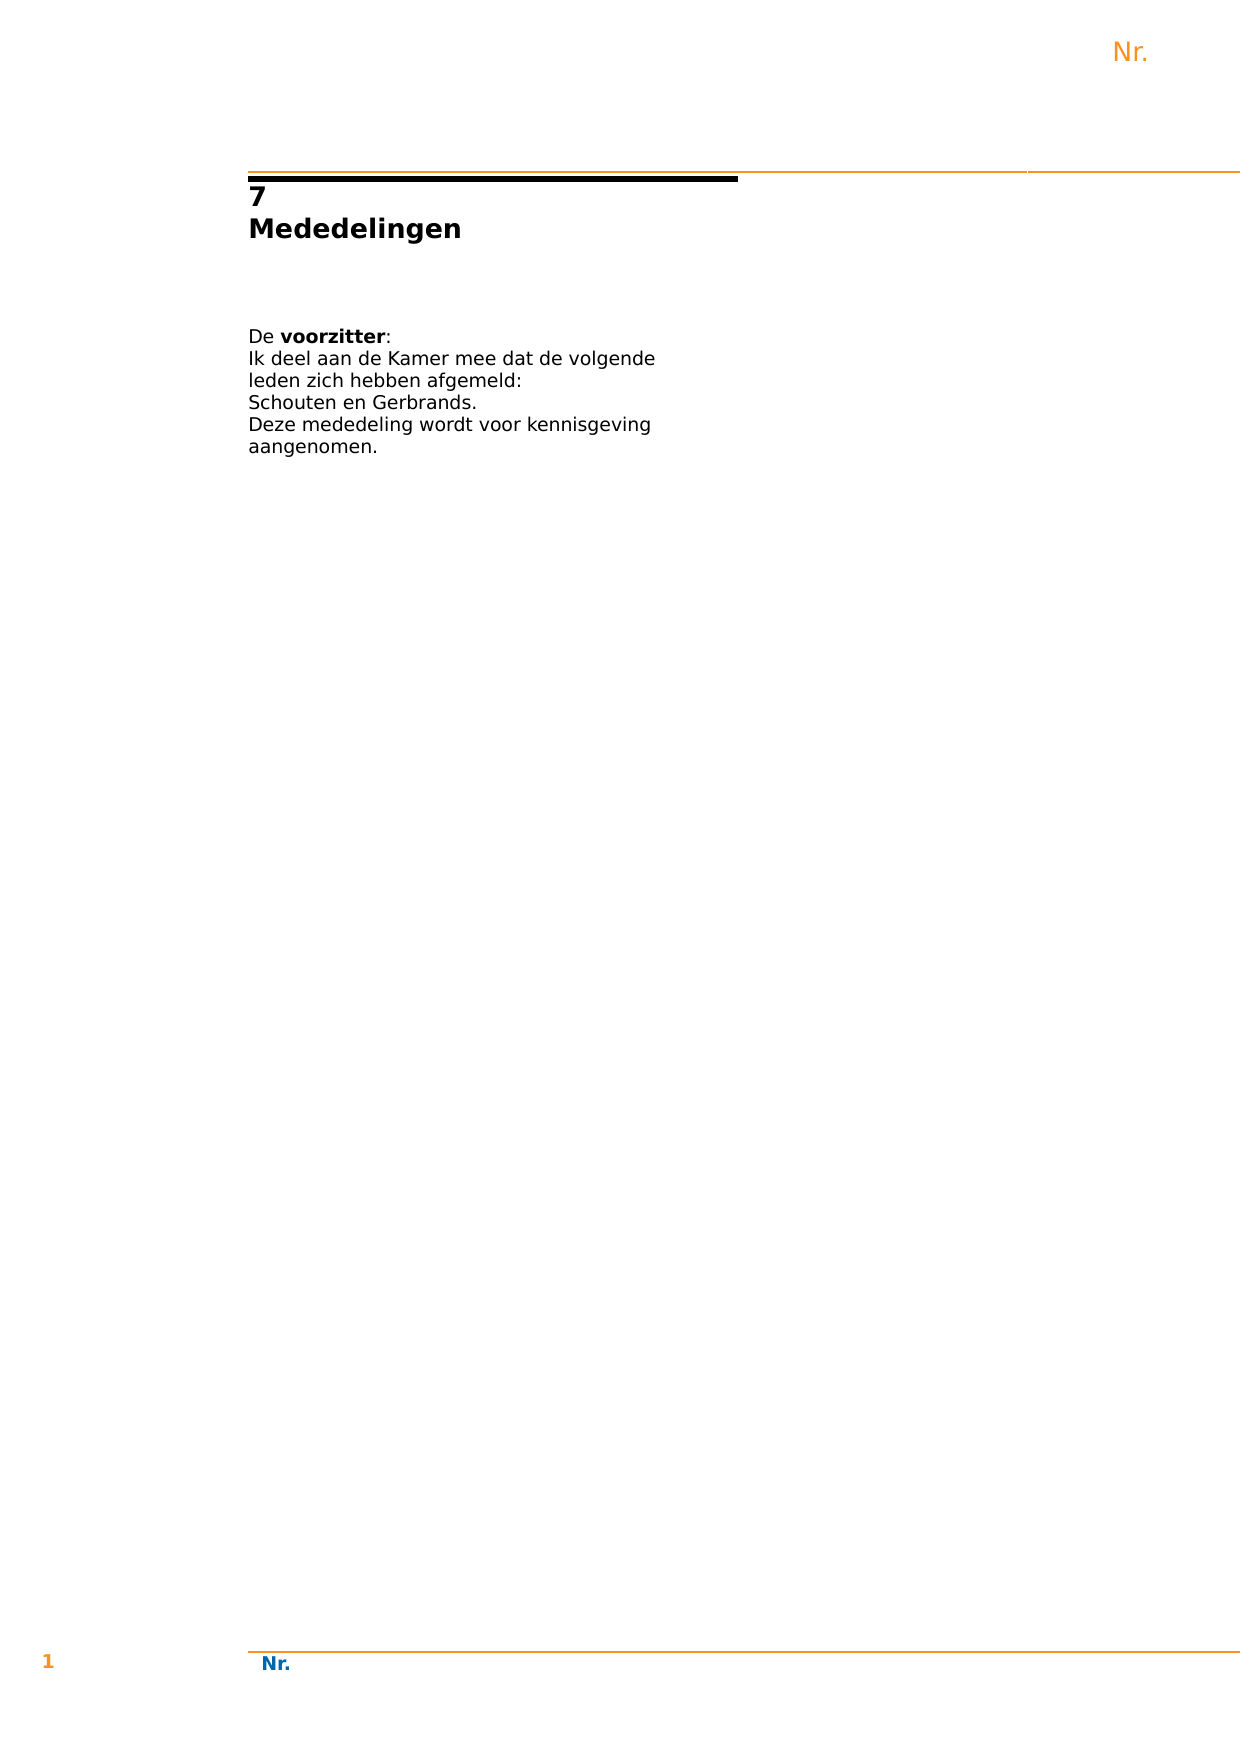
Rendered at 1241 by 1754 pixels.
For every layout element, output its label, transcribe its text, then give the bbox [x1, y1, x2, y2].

text De voorzitter: [248, 326, 691, 348]
text Schouten en Gerbrands. [248, 392, 691, 414]
text Deze mededeling wordt voor kennisgeving aangenomen. [248, 414, 691, 458]
title 7 Mededelingen [248, 182, 691, 244]
text Ik deel aan de Kamer mee dat de volgende leden zich hebben afgemeld: [248, 348, 691, 392]
